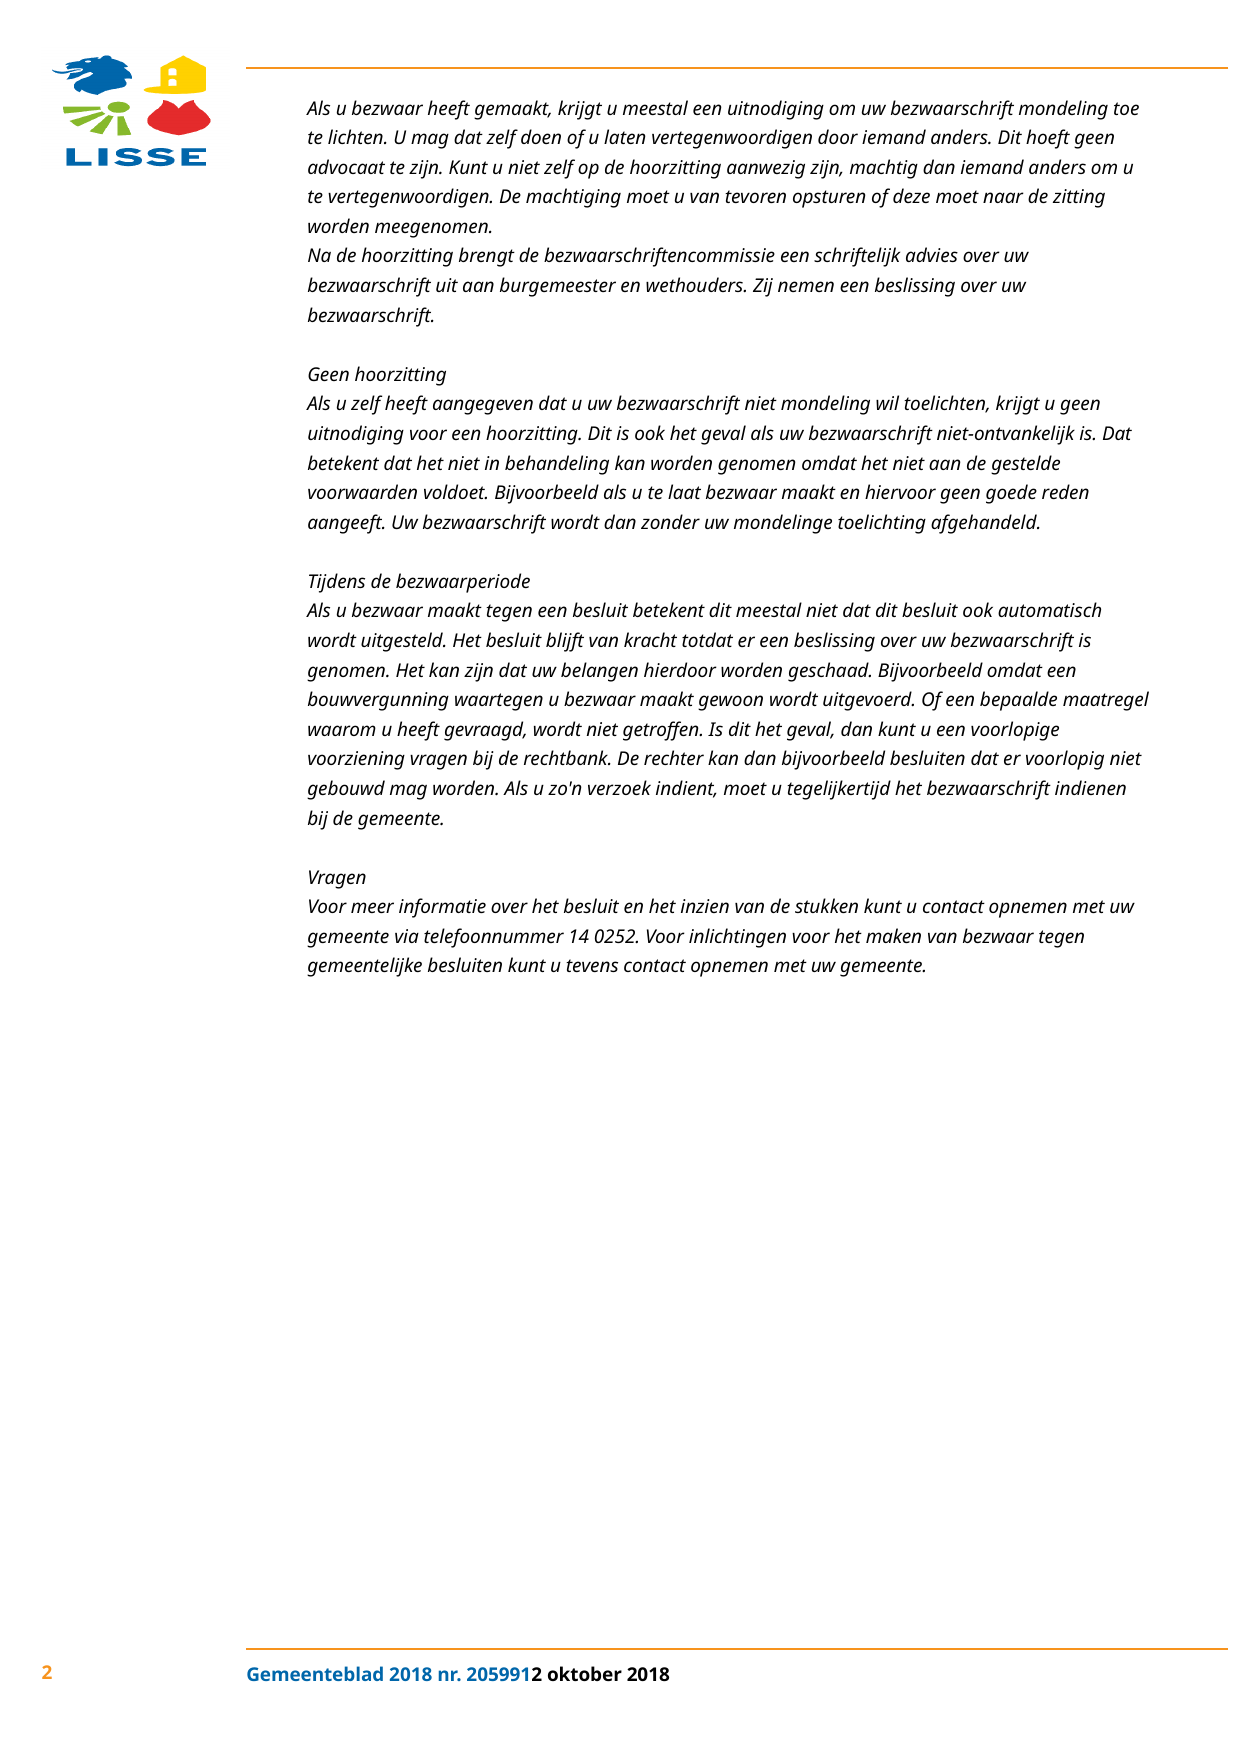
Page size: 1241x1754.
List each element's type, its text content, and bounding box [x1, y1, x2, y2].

list Tijdens de bezwaarperiode [248, 568, 1152, 594]
list Vragen [248, 864, 1152, 890]
list Na de hoorzitting brengt de bezwaarschriftencommissie een schriftelijk advies over uw bezwaarschrift uit aan burgemeester en wethouders. Zij nemen een beslissing over uw bezwaarschrift. [248, 243, 1152, 328]
picture [41, 47, 231, 172]
list Voor meer informatie over het besluit en het inzien van de stukken kunt u contact opnemen met uw gemeente via telefoonnummer 14 0252. Voor inlichtingen voor het maken van bezwaar tegen gemeentelijke besluiten kunt u tevens contact opnemen met uw gemeente. [248, 893, 1152, 978]
list Als u zelf heeft aangegeven dat u uw bezwaarschrift niet mondeling wil toelichten, krijgt u geen uitnodiging voor een hoorzitting. Dit is ook het geval als uw bezwaarschrift niet-ontvankelijk is. Dat betekent dat het niet in behandeling kan worden genomen omdat het niet aan de gestelde voorwaarden voldoet. Bijvoorbeeld als u te laat bezwaar maakt en hiervoor geen goede reden aangeeft. Uw bezwaarschrift wordt dan zonder uw mondelinge toelichting afgehandeld. [248, 391, 1152, 535]
list Als u bezwaar maakt tegen een besluit betekent dit meestal niet dat dit besluit ook automatisch wordt uitgesteld. Het besluit blijft van kracht totdat er een beslissing over uw bezwaarschrift is genomen. Het kan zijn dat uw belangen hierdoor worden geschaad. Bijvoorbeeld omdat een bouwvergunning waartegen u bezwaar maakt gewoon wordt uitgevoerd. Of een bepaalde maatregel waarom u heeft gevraagd, wordt niet getroffen. Is dit het geval, dan kunt u een voorlopige voorziening vragen bij de rechtbank. De rechter kan dan bijvoorbeeld besluiten dat er voorlopig niet gebouwd mag worden. Als u zo'n verzoek indient, moet u tegelijkertijd het bezwaarschrift indienen bij de gemeente. [248, 598, 1152, 831]
list Geen hoorzitting [248, 361, 1152, 387]
list Als u bezwaar heeft gemaakt, krijgt u meestal een uitnodiging om uw bezwaarschrift mondeling toe te lichten. U mag dat zelf doen of u laten vertegenwoordigen door iemand anders. Dit hoeft geen advocaat te zijn. Kunt u niet zelf op de hoorzitting aanwezig zijn, machtig dan iemand anders om u te vertegenwoordigen. De machtiging moet u van tevoren opsturen of deze moet naar de zitting worden meegenomen. [248, 95, 1152, 239]
